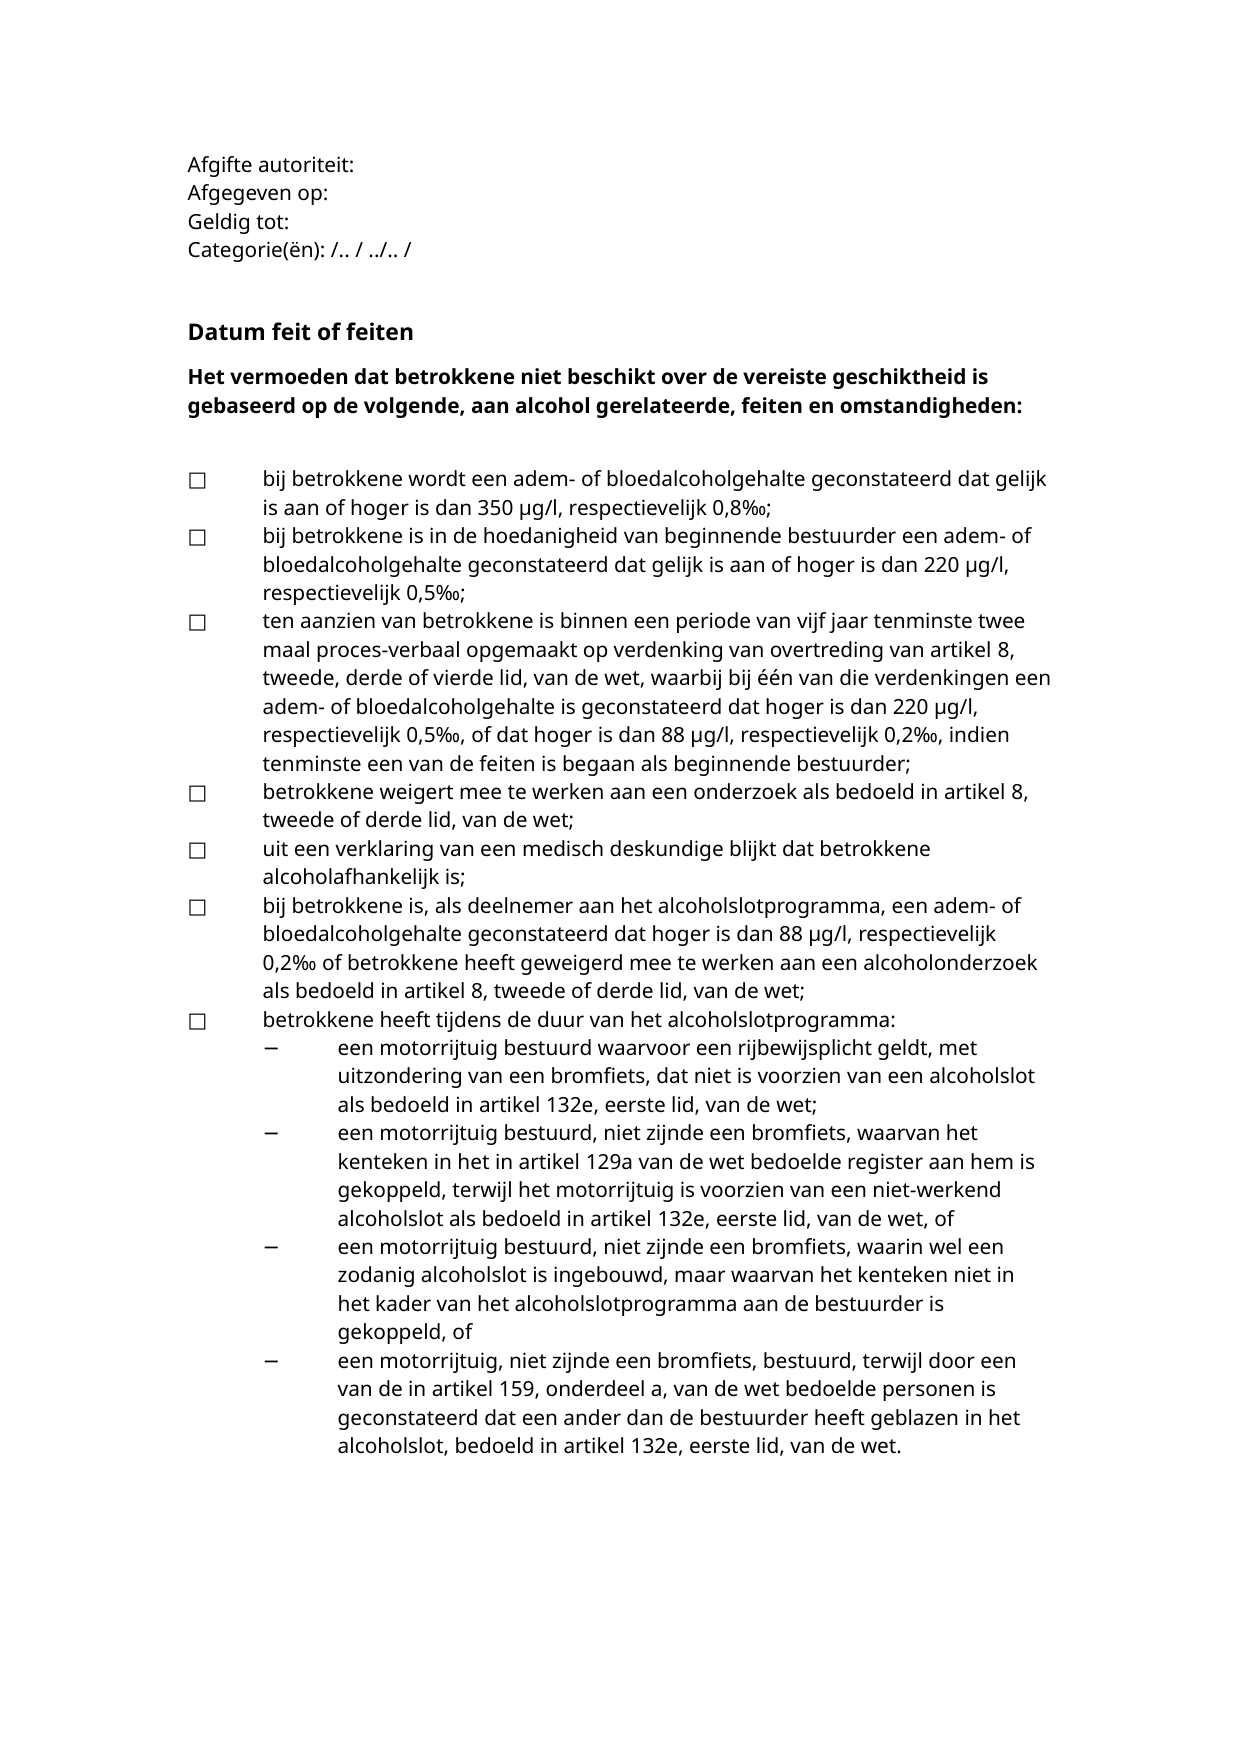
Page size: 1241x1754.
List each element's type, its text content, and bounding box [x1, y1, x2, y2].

text Geldig tot: [187, 207, 1053, 235]
text Afgifte autoriteit: [187, 150, 1053, 178]
list een motorrijtuig bestuurd waarvoor een rijbewijsplicht geldt, met uitzondering van een bromfiets, dat niet is voorzien van een alcoholslot als bedoeld in artikel 132e, eerste lid, van de wet; [262, 1033, 1053, 1118]
list bij betrokkene is in de hoedanigheid van beginnende bestuurder een adem- of bloedalcoholgehalte geconstateerd dat gelijk is aan of hoger is dan 220 µg/l, respectievelijk 0,5‰; [187, 521, 1053, 607]
text Categorie(ën): /.. / ../.. / [187, 235, 1053, 264]
list ten aanzien van betrokkene is binnen een periode van vijf jaar tenminste twee maal proces-verbaal opgemaakt op verdenking van overtreding van artikel 8, tweede, derde of vierde lid, van de wet, waarbij bij één van die verdenkingen een adem- of bloedalcoholgehalte is geconstateerd dat hoger is dan 220 µg/l, respectievelijk 0,5‰, of dat hoger is dan 88 µg/l, respectievelijk 0,2‰, indien tenminste een van de feiten is begaan als beginnende bestuurder; [187, 607, 1053, 777]
list bij betrokkene wordt een adem- of bloedalcoholgehalte geconstateerd dat gelijk is aan of hoger is dan 350 µg/l, respectievelijk 0,8‰; [187, 464, 1053, 521]
list een motorrijtuig bestuurd, niet zijnde een bromfiets, waarvan het kenteken in het in artikel 129a van de wet bedoelde register aan hem is gekoppeld, terwijl het motorrijtuig is voorzien van een niet-werkend alcoholslot als bedoeld in artikel 132e, eerste lid, van de wet, of [262, 1118, 1053, 1232]
list betrokkene heeft tijdens de duur van het alcoholslotprogramma: [187, 1005, 1053, 1033]
list een motorrijtuig, niet zijnde een bromfiets, bestuurd, terwijl door een van de in artikel 159, onderdeel a, van de wet bedoelde personen is geconstateerd dat een ander dan de bestuurder heeft geblazen in het alcoholslot, bedoeld in artikel 132e, eerste lid, van de wet. [262, 1346, 1053, 1460]
text Het vermoeden dat betrokkene niet beschikt over de vereiste geschiktheid is gebaseerd op de volgende, aan alcohol gerelateerde, feiten en omstandigheden: [187, 362, 1053, 419]
list betrokkene weigert mee te werken aan een onderzoek als bedoeld in artikel 8, tweede of derde lid, van de wet; [187, 777, 1053, 834]
list uit een verklaring van een medisch deskundige blijkt dat betrokkene alcoholafhankelijk is; [187, 834, 1053, 891]
text Afgegeven op: [187, 178, 1053, 207]
list een motorrijtuig bestuurd, niet zijnde een bromfiets, waarin wel een zodanig alcoholslot is ingebouwd, maar waarvan het kenteken niet in het kader van het alcoholslotprogramma aan de bestuurder is gekoppeld, of [262, 1232, 1053, 1346]
subtitle Datum feit of feiten [187, 316, 1053, 347]
list bij betrokkene is, als deelnemer aan het alcoholslotprogramma, een adem- of bloedalcoholgehalte geconstateerd dat hoger is dan 88 µg/l, respectievelijk 0,2‰ of betrokkene heeft geweigerd mee te werken aan een alcoholonderzoek als bedoeld in artikel 8, tweede of derde lid, van de wet; [187, 891, 1053, 1005]
